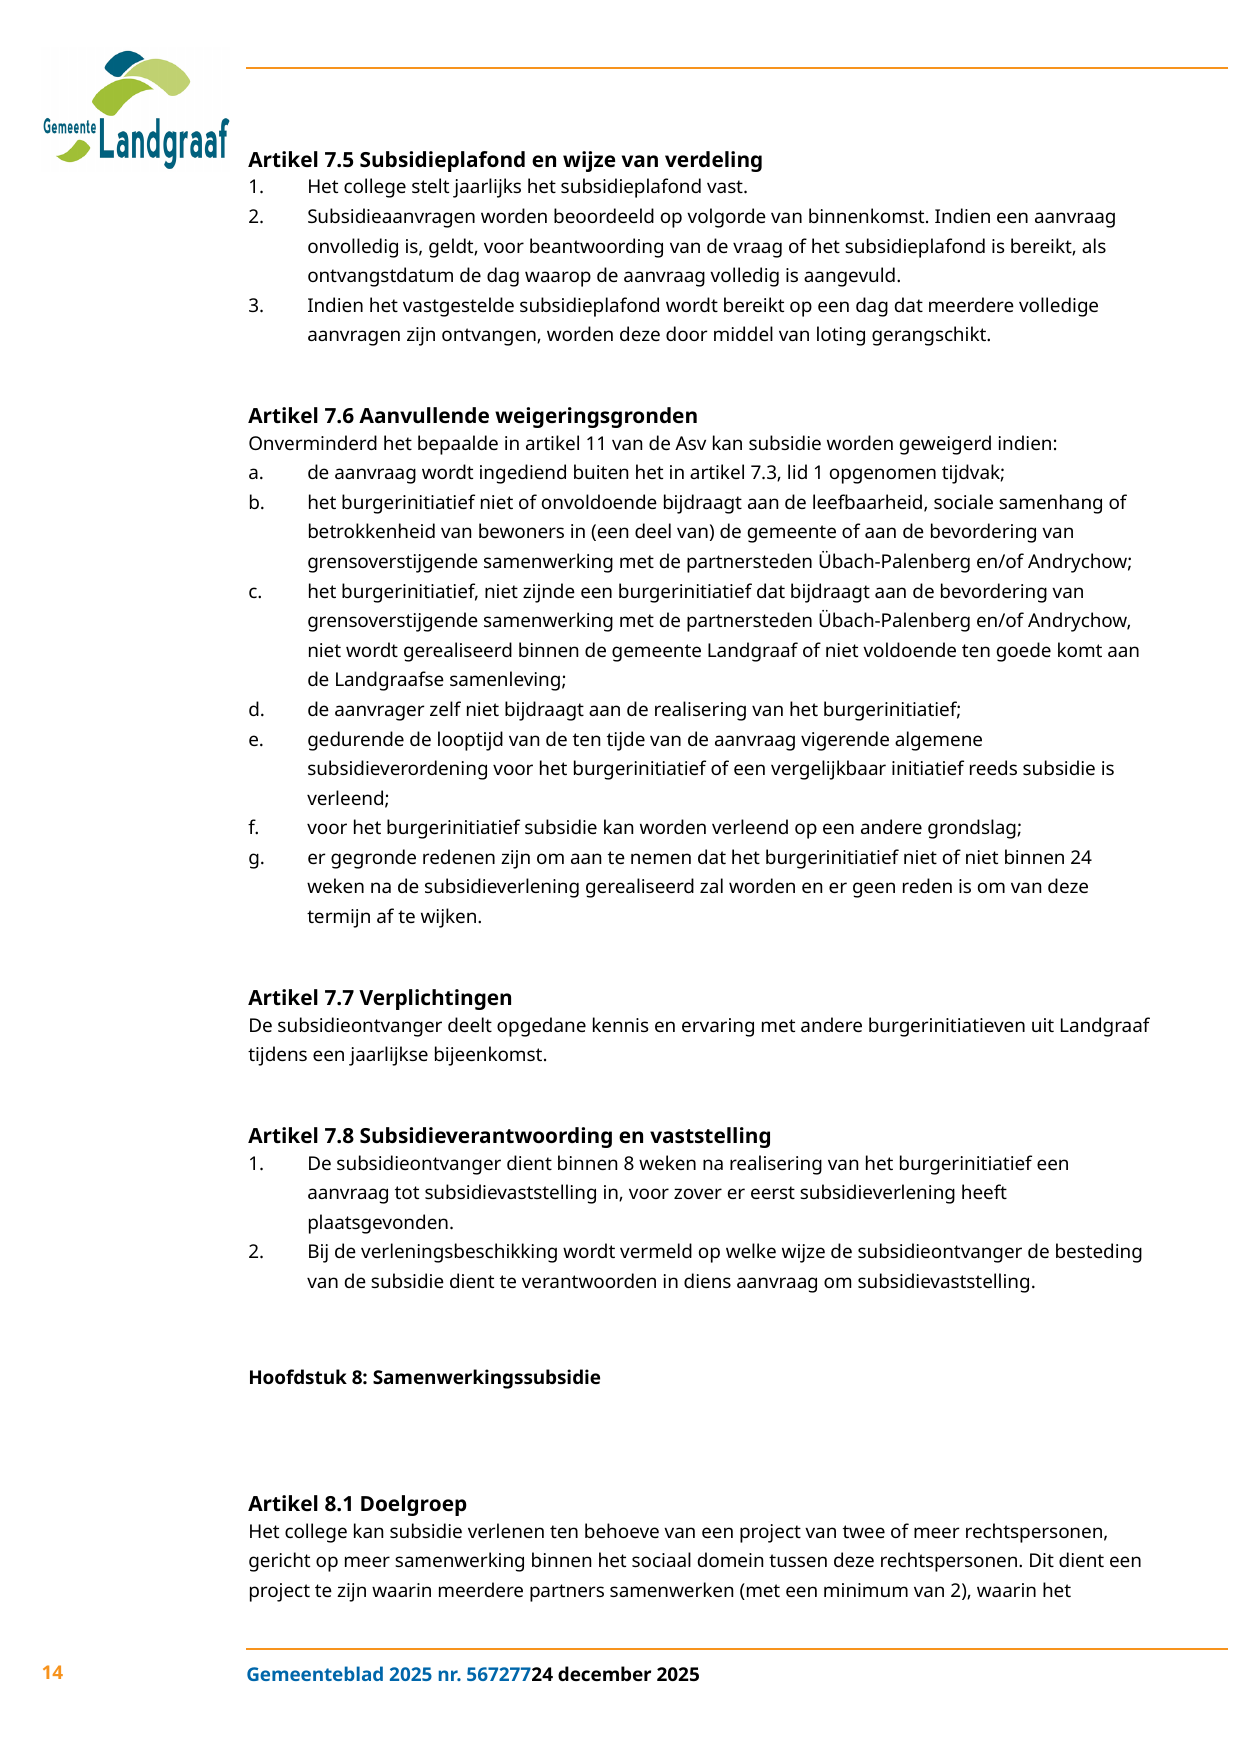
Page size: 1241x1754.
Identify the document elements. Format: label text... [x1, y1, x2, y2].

text Artikel 7.8 Subsidieverantwoording en vaststelling [248, 1121, 1152, 1150]
list voor het burgerinitiatief subsidie kan worden verleend op een andere grondslag; [248, 814, 1152, 840]
list Indien het vastgestelde subsidieplafond wordt bereikt op een dag dat meerdere volledige aanvragen zijn ontvangen, worden deze door middel van loting gerangschikt. [248, 292, 1152, 347]
text Artikel 7.7 Verplichtingen [248, 983, 1152, 1012]
list de aanvrager zelf niet bijdraagt aan de realisering van het burgerinitiatief; [248, 696, 1152, 722]
list gedurende de looptijd van de ten tijde van de aanvraag vigerende algemene subsidieverordening voor het burgerinitiatief of een vergelijkbaar initiatief reeds subsidie is verleend; [248, 726, 1152, 811]
list er gegronde redenen zijn om aan te nemen dat het burgerinitiatief niet of niet binnen 24 weken na de subsidieverlening gerealiseerd zal worden en er geen reden is om van deze termijn af te wijken. [248, 844, 1152, 929]
list Het college stelt jaarlijks het subsidieplafond vast. [248, 174, 1152, 199]
list Bij de verleningsbeschikking wordt vermeld op welke wijze de subsidieontvanger de besteding van de subsidie dient te verantwoorden in diens aanvraag om subsidievaststelling. [248, 1238, 1152, 1294]
text Het college kan subsidie verlenen ten behoeve van een project van twee of meer rechtspersonen, gericht op meer samenwerking binnen het sociaal domein tussen deze rechtspersonen. Dit dient een project te zijn waarin meerdere partners samenwerken (met een minimum van 2), waarin het [248, 1518, 1152, 1603]
list de aanvraag wordt ingediend buiten het in artikel 7.3, lid 1 opgenomen tijdvak; [248, 459, 1152, 485]
text Artikel 7.6 Aanvullende weigeringsgronden [248, 402, 1152, 430]
list Subsidieaanvragen worden beoordeeld op volgorde van binnenkomst. Indien een aanvraag onvolledig is, geldt, voor beantwoording van de vraag of het subsidieplafond is bereikt, als ontvangstdatum de dag waarop de aanvraag volledig is aangevuld. [248, 203, 1152, 288]
text Onverminderd het bepaalde in artikel 11 van de Asv kan subsidie worden geweigerd indien: [248, 430, 1152, 456]
list De subsidieontvanger dient binnen 8 weken na realisering van het burgerinitiatief een aanvraag tot subsidievaststelling in, voor zover er eerst subsidieverlening heeft plaatsgevonden. [248, 1150, 1152, 1235]
text De subsidieontvanger deelt opgedane kennis en ervaring met andere burgerinitiatieven uit Landgraaf tijdens een jaarlijkse bijeenkomst. [248, 1012, 1152, 1067]
text Hoofdstuk 8: Samenwerkingssubsidie [248, 1364, 1152, 1390]
text Artikel 7.5 Subsidieplafond en wijze van verdeling [248, 145, 1152, 174]
text Artikel 8.1 Doelgroep [248, 1489, 1152, 1518]
list het burgerinitiatief niet of onvoldoende bijdraagt aan de leefbaarheid, sociale samenhang of betrokkenheid van bewoners in (een deel van) de gemeente of aan de bevordering van grensoverstijgende samenwerking met de partnersteden Übach-Palenberg en/of Andrychow; [248, 489, 1152, 574]
picture [41, 47, 231, 172]
list het burgerinitiatief, niet zijnde een burgerinitiatief dat bijdraagt aan de bevordering van grensoverstijgende samenwerking met de partnersteden Übach-Palenberg en/of Andrychow, niet wordt gerealiseerd binnen de gemeente Landgraaf of niet voldoende ten goede komt aan de Landgraafse samenleving; [248, 578, 1152, 692]
